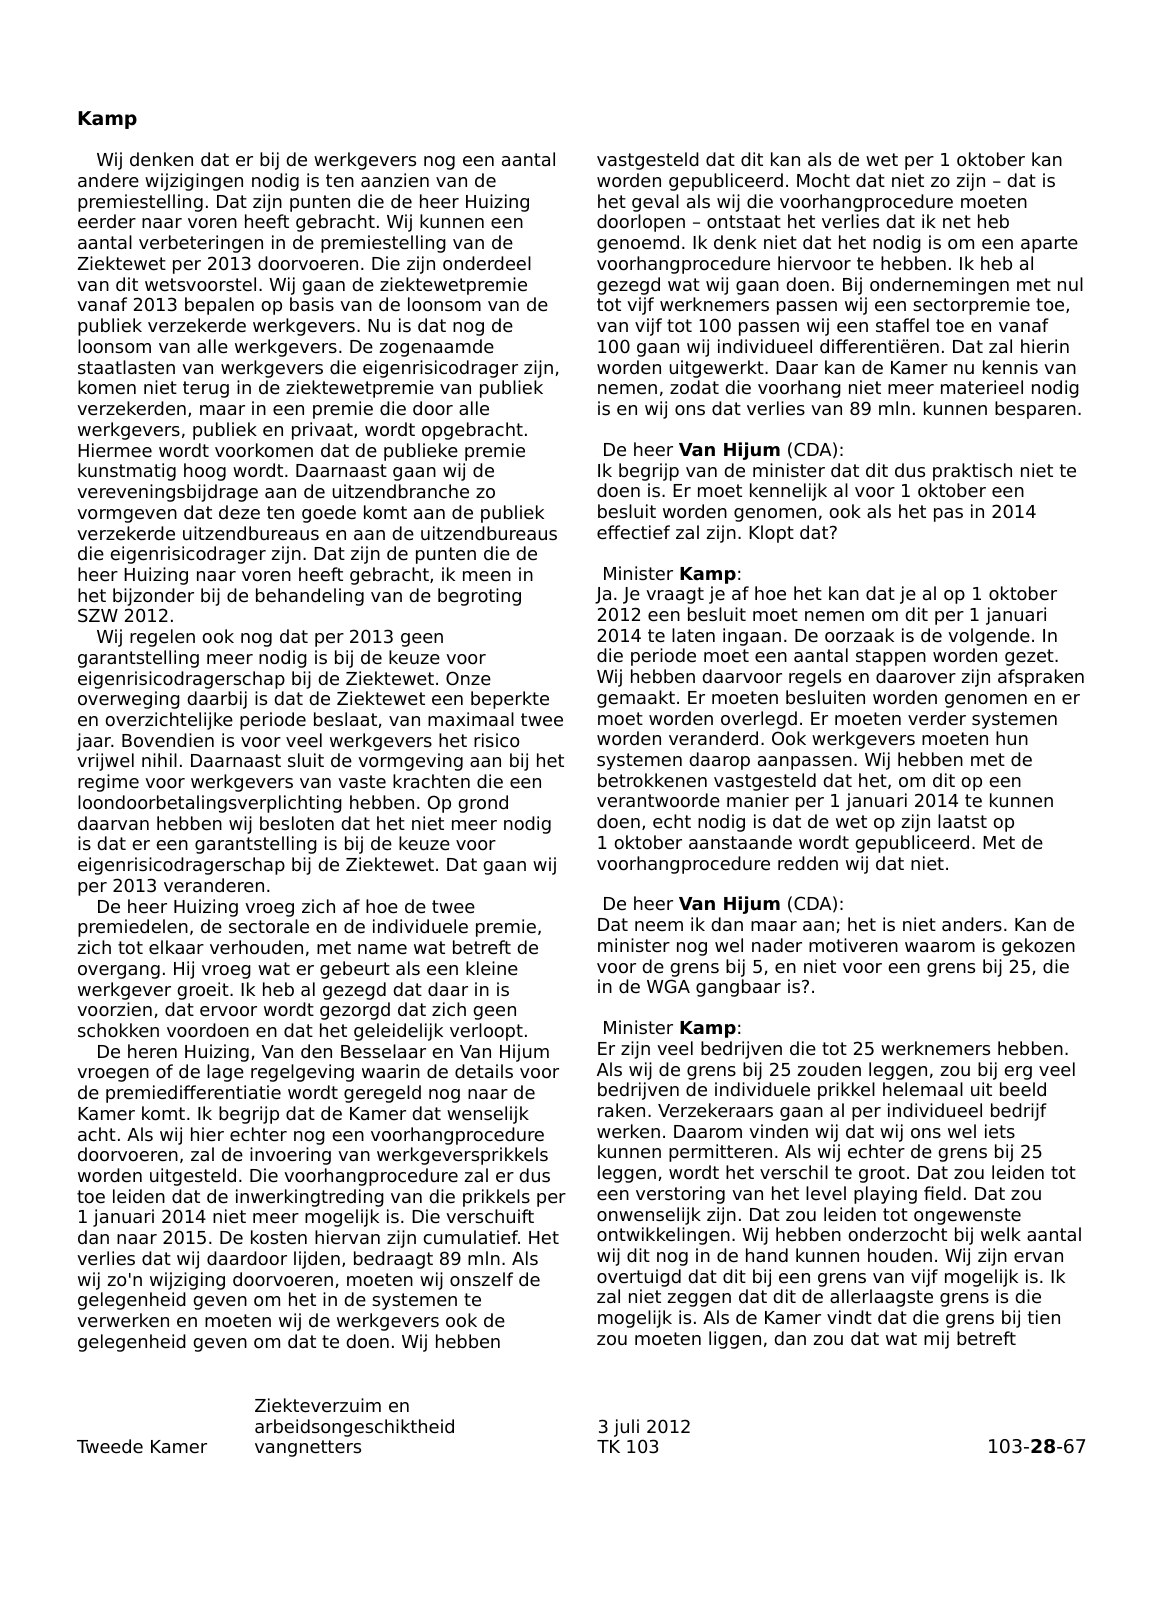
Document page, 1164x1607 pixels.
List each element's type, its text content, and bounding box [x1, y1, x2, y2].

text Minister Kamp: [596, 1018, 1087, 1039]
text Ik begrijp van de minister dat dit dus praktisch niet te doen is. Er moet kennelijk al voor 1 oktober een besluit worden genomen, ook als het pas in 2014 effectief zal zijn. Klopt dat? [596, 460, 1087, 543]
text Dat neem ik dan maar aan; het is niet anders. Kan de minister nog wel nader motiveren waarom is gekozen voor de grens bij 5, en niet voor een grens bij 25, die in de WGA gangbaar is?. [596, 915, 1087, 998]
text Wij denken dat er bij de werkgevers nog een aantal andere wijzigingen nodig is ten aanzien van de premiestelling. Dat zijn punten die de heer Huizing eerder naar voren heeft gebracht. Wij kunnen een aantal verbeteringen in de premiestelling van de Ziektewet per 2013 doorvoeren. Die zijn onderdeel van dit wetsvoorstel. Wij gaan de ziektewetpremie vanaf 2013 bepalen op basis van de loonsom van de publiek verzekerde werkgevers. Nu is dat nog de loonsom van alle werkgevers. De zogenaamde staatlasten van werkgevers die eigenrisicodrager zijn, komen niet terug in de ziektewetpremie van publiek verzekerden, maar in een premie die door alle werkgevers, publiek en privaat, wordt opgebracht. Hiermee wordt voorkomen dat de publieke premie kunstmatig hoog wordt. Daarnaast gaan wij de vereveningsbijdrage aan de uitzendbranche zo vormgeven dat deze ten goede komt aan de publiek verzekerde uitzendbureaus en aan de uitzendbureaus die eigenrisicodrager zijn. Dat zijn de punten die de heer Huizing naar voren heeft gebracht, ik meen in het bijzonder bij de behandeling van de begroting SZW 2012. [77, 150, 567, 627]
text De heer Van Hijum (CDA): [596, 440, 1087, 460]
text De heer Van Hijum (CDA): [596, 894, 1087, 915]
text De heer Huizing vroeg zich af hoe de twee premiedelen, de sectorale en de individuele premie, zich tot elkaar verhouden, met name wat betreft de overgang. Hij vroeg wat er gebeurt als een kleine werkgever groeit. Ik heb al gezegd dat daar in is voorzien, dat ervoor wordt gezorgd dat zich geen schokken voordoen en dat het geleidelijk verloopt. [77, 896, 567, 1042]
text Minister Kamp: [596, 563, 1087, 584]
text De heren Huizing, Van den Besselaar en Van Hijum vroegen of de lage regelgeving waarin de details voor de premiedifferentiatie wordt geregeld nog naar de Kamer komt. Ik begrijp dat de Kamer dat wenselijk acht. Als wij hier echter nog een voorhangprocedure doorvoeren, zal de invoering van werkgeversprikkels worden uitgesteld. Die voorhangprocedure zal er dus toe leiden dat de inwerkingtreding van die prikkels per 1 januari 2014 niet meer mogelijk is. Die verschuift dan naar 2015. De kosten hiervan zijn cumulatief. Het verlies dat wij daardoor lijden, bedraagt 89 mln. Als wij zo'n wijziging doorvoeren, moeten wij onszelf de gelegenheid geven om het in de systemen te verwerken en moeten wij de werkgevers ook de gelegenheid geven om dat te doen. Wij hebben [77, 1042, 567, 1352]
text Er zijn veel bedrijven die tot 25 werknemers hebben. Als wij de grens bij 25 zouden leggen, zou bij erg veel bedrijven de individuele prikkel helemaal uit beeld raken. Verzekeraars gaan al per individueel bedrijf werken. Daarom vinden wij dat wij ons wel iets kunnen permitteren. Als wij echter de grens bij 25 leggen, wordt het verschil te groot. Dat zou leiden tot een verstoring van het level playing field. Dat zou onwenselijk zijn. Dat zou leiden tot ongewenste ontwikkelingen. Wij hebben onderzocht bij welk aantal wij dit nog in de hand kunnen houden. Wij zijn ervan overtuigd dat dit bij een grens van vijf mogelijk is. Ik zal niet zeggen dat dit de allerlaagste grens is die mogelijk is. Als de Kamer vindt dat die grens bij tien zou moeten liggen, dan zou dat wat mij betreft [596, 1039, 1087, 1349]
text Ja. Je vraagt je af hoe het kan dat je al op 1 oktober 2012 een besluit moet nemen om dit per 1 januari 2014 te laten ingaan. De oorzaak is de volgende. In die periode moet een aantal stappen worden gezet. Wij hebben daarvoor regels en daarover zijn afspraken gemaakt. Er moeten besluiten worden genomen en er moet worden overlegd. Er moeten verder systemen worden veranderd. Ook werkgevers moeten hun systemen daarop aanpassen. Wij hebben met de betrokkenen vastgesteld dat het, om dit op een verantwoorde manier per 1 januari 2014 te kunnen doen, echt nodig is dat de wet op zijn laatst op 1 oktober aanstaande wordt gepubliceerd. Met de voorhangprocedure redden wij dat niet. [596, 584, 1087, 874]
text vastgesteld dat dit kan als de wet per 1 oktober kan worden gepubliceerd. Mocht dat niet zo zijn – dat is het geval als wij die voorhangprocedure moeten doorlopen – ontstaat het verlies dat ik net heb genoemd. Ik denk niet dat het nodig is om een aparte voorhangprocedure hiervoor te hebben. Ik heb al gezegd wat wij gaan doen. Bij ondernemingen met nul tot vijf werknemers passen wij een sectorpremie toe, van vijf tot 100 passen wij een staffel toe en vanaf 100 gaan wij individueel differentiëren. Dat zal hierin worden uitgewerkt. Daar kan de Kamer nu kennis van nemen, zodat die voorhang niet meer materieel nodig is en wij ons dat verlies van 89 mln. kunnen besparen. [596, 150, 1087, 420]
text Wij regelen ook nog dat per 2013 geen garantstelling meer nodig is bij de keuze voor eigenrisicodragerschap bij de Ziektewet. Onze overweging daarbij is dat de Ziektewet een beperkte en overzichtelijke periode beslaat, van maximaal twee jaar. Bovendien is voor veel werkgevers het risico vrijwel nihil. Daarnaast sluit de vormgeving aan bij het regime voor werkgevers van vaste krachten die een loondoorbetalingsverplichting hebben. Op grond daarvan hebben wij besloten dat het niet meer nodig is dat er een garantstelling is bij de keuze voor eigenrisicodragerschap bij de Ziektewet. Dat gaan wij per 2013 veranderen. [77, 627, 567, 896]
